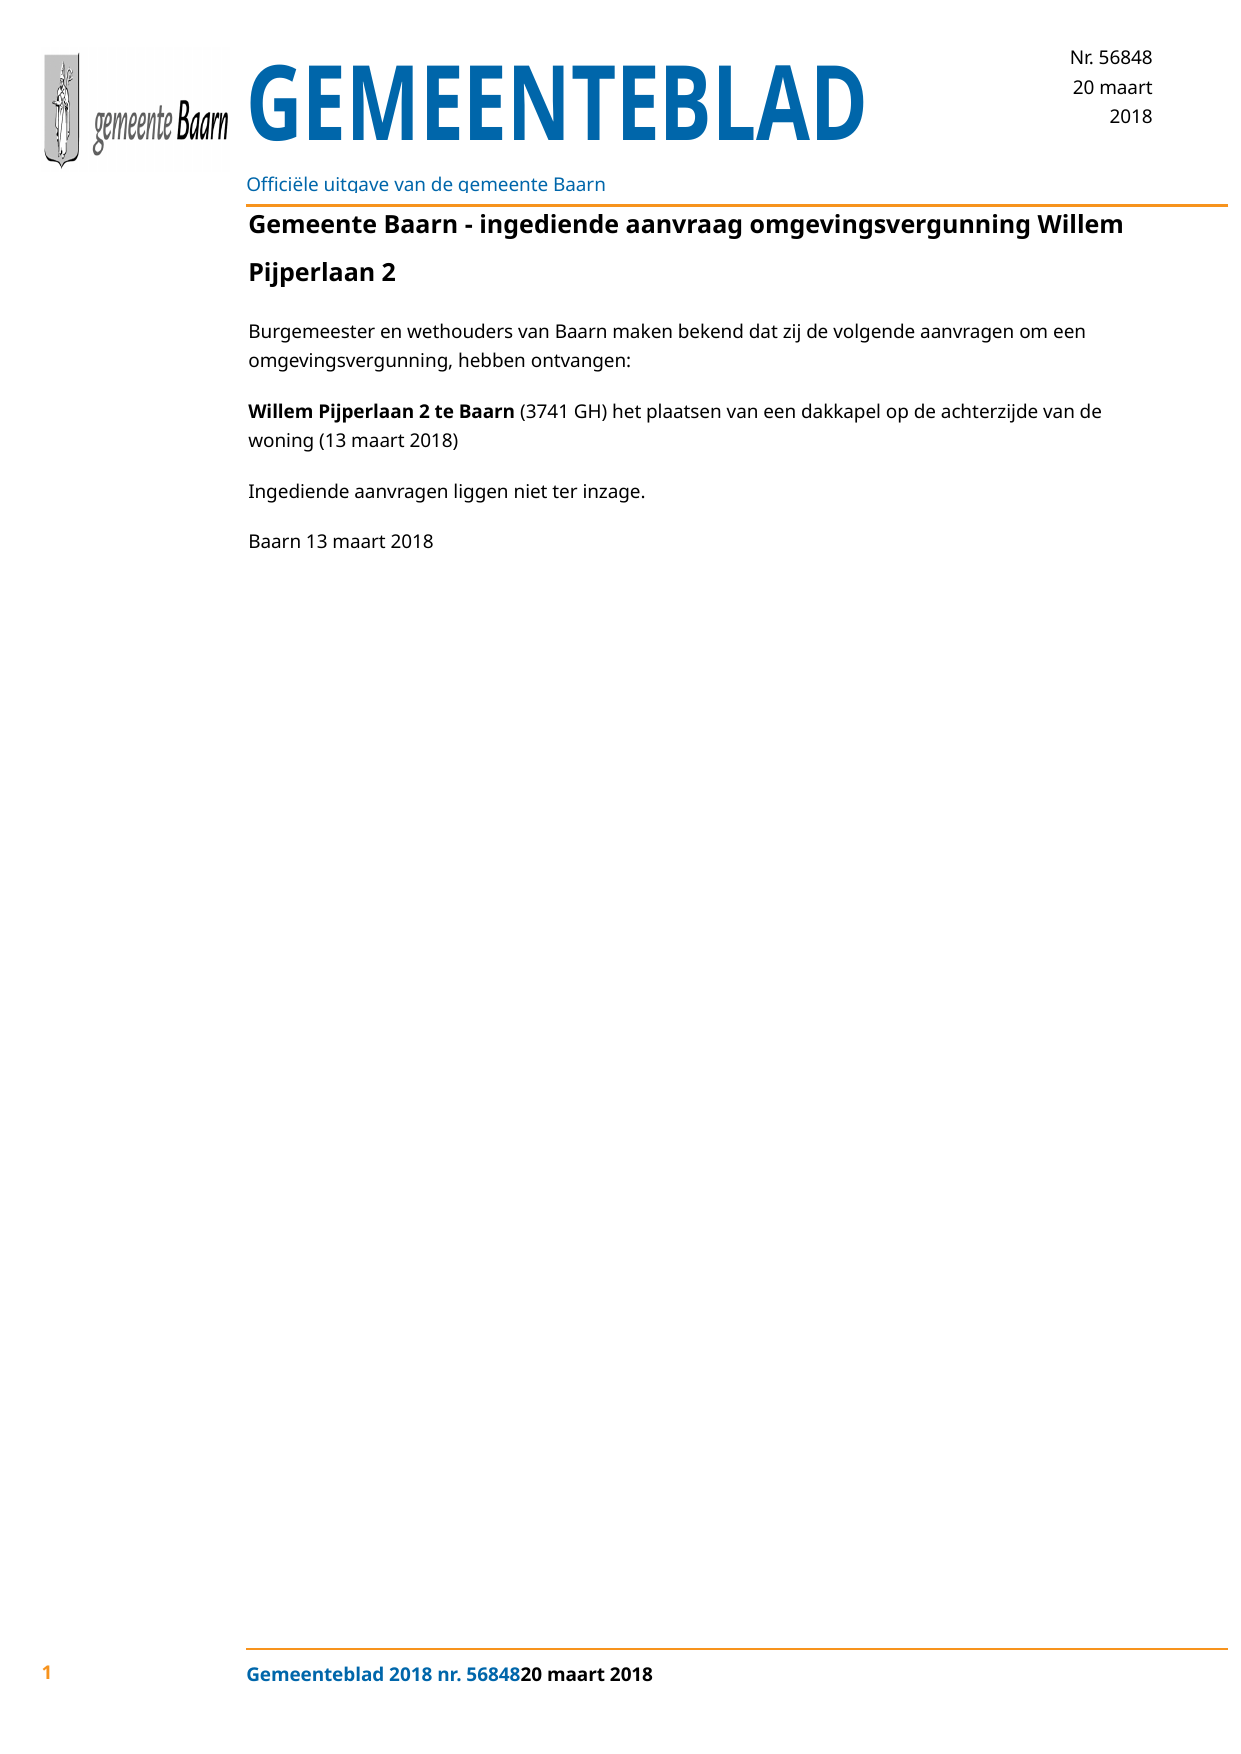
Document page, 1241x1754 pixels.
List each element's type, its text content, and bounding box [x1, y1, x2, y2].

text Gemeente Baarn - ingediende aanvraag omgevingsvergunning Willem Pijperlaan 2 [248, 207, 1152, 288]
text Baarn 13 maart 2018 [248, 528, 1152, 554]
text Ingediende aanvragen liggen niet ter inzage. [248, 478, 1152, 504]
text Willem Pijperlaan 2 te Baarn (3741 GH) het plaatsen van een dakkapel op de achterzijde van de woning (13 maart 2018) [248, 398, 1152, 453]
text Burgemeester en wethouders van Baarn maken bekend dat zij de volgende aanvragen om een omgevingsvergunning, hebben ontvangen: [248, 318, 1152, 373]
picture [41, 47, 231, 172]
